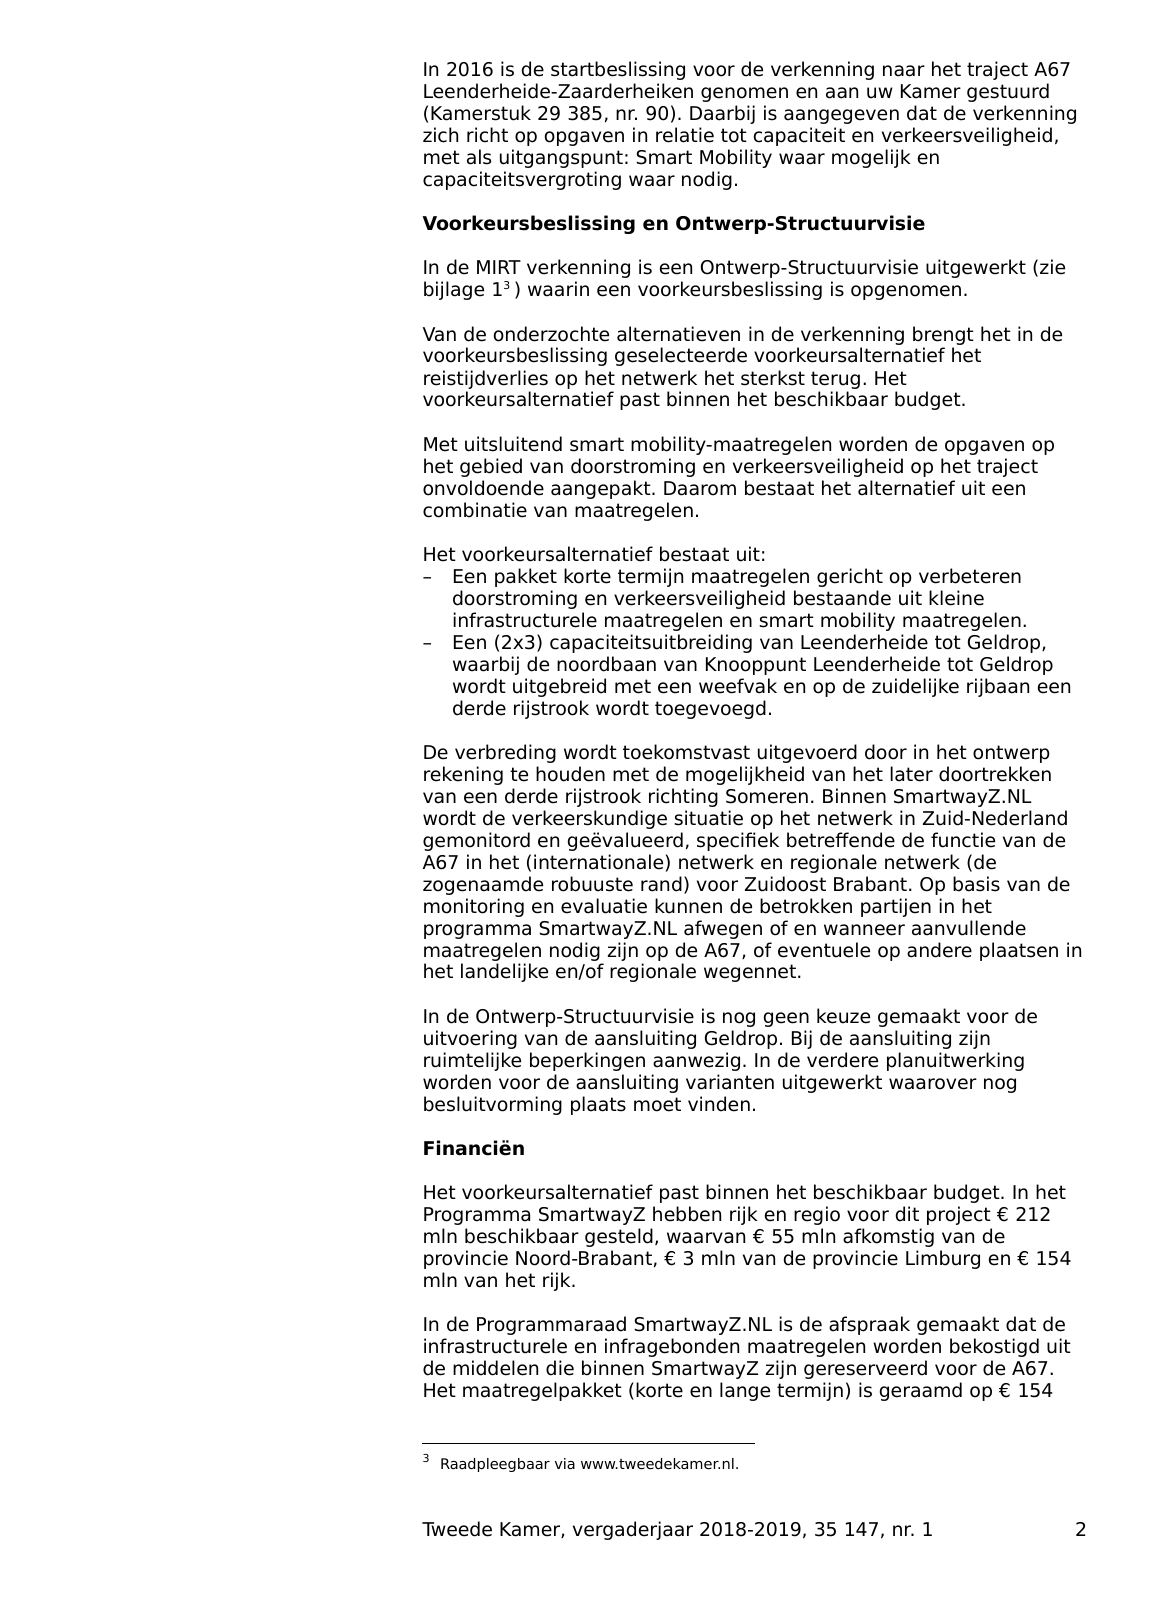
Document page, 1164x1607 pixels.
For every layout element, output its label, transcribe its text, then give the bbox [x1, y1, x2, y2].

text In de Programmaraad SmartwayZ.NL is de afspraak gemaakt dat de infrastructurele en infragebonden maatregelen worden bekostigd uit de middelen die binnen SmartwayZ zijn gereserveerd voor de A67. Het maatregelpakket (korte en lange termijn) is geraamd op € 154 [422, 1314, 1087, 1402]
text – Een pakket korte termijn maatregelen gericht op verbeteren doorstroming en verkeersveiligheid bestaande uit kleine infrastructurele maatregelen en smart mobility maatregelen. [422, 566, 1087, 632]
text De verbreding wordt toekomstvast uitgevoerd door in het ontwerp rekening te houden met de mogelijkheid van het later doortrekken van een derde rijstrook richting Someren. Binnen SmartwayZ.NL wordt de verkeerskundige situatie op het netwerk in Zuid-Nederland gemonitord en geëvalueerd, specifiek betreffende de functie van de A67 in het (internationale) netwerk en regionale netwerk (de zogenaamde robuuste rand) voor Zuidoost Brabant. Op basis van de monitoring en evaluatie kunnen de betrokken partijen in het programma SmartwayZ.NL afwegen of en wanneer aanvullende maatregelen nodig zijn op de A67, of eventuele op andere plaatsen in het landelijke en/of regionale wegennet. [422, 742, 1087, 983]
text Met uitsluitend smart mobility-maatregelen worden de opgaven op het gebied van doorstroming en verkeersveiligheid op het traject onvoldoende aangepakt. Daarom bestaat het alternatief uit een combinatie van maatregelen. [422, 433, 1087, 521]
subtitle Voorkeursbeslissing en Ontwerp-Structuurvisie [422, 213, 1087, 235]
text In de Ontwerp-Structuurvisie is nog geen keuze gemaakt voor de uitvoering van de aansluiting Geldrop. Bij de aansluiting zijn ruimtelijke beperkingen aanwezig. In de verdere planuitwerking worden voor de aansluiting varianten uitgewerkt waarover nog besluitvorming plaats moet vinden. [422, 1006, 1087, 1116]
text In de MIRT verkenning is een Ontwerp-Structuurvisie uitgewerkt (zie bijlage 1) waarin een voorkeursbeslissing is opgenomen. [422, 257, 1087, 301]
text Van de onderzochte alternatieven in de verkenning brengt het in de voorkeursbeslissing geselecteerde voorkeursalternatief het reistijdverlies op het netwerk het sterkst terug. Het voorkeursalternatief past binnen het beschikbaar budget. [422, 323, 1087, 411]
text Het voorkeursalternatief past binnen het beschikbaar budget. In het Programma SmartwayZ hebben rijk en regio voor dit project € 212 mln beschikbaar gesteld, waarvan € 55 mln afkomstig van de provincie Noord-Brabant, € 3 mln van de provincie Limburg en € 154 mln van het rijk. [422, 1182, 1087, 1292]
text Het voorkeursalternatief bestaat uit: [422, 544, 1087, 566]
text Raadpleegbaar via www.tweedekamer.nl. [422, 1452, 1087, 1474]
text – Een (2x3) capaciteitsuitbreiding van Leenderheide tot Geldrop, waarbij de noordbaan van Knooppunt Leenderheide tot Geldrop wordt uitgebreid met een weefvak en op de zuidelijke rijbaan een derde rijstrook wordt toegevoegd. [422, 632, 1087, 719]
text In 2016 is de startbeslissing voor de verkenning naar het traject A67 Leenderheide-Zaarderheiken genomen en aan uw Kamer gestuurd (Kamerstuk 29 385, nr. 90). Daarbij is aangegeven dat de verkenning zich richt op opgaven in relatie tot capaciteit en verkeersveiligheid, met als uitgangspunt: Smart Mobility waar mogelijk en capaciteitsvergroting waar nodig. [422, 59, 1087, 191]
subtitle Financiën [422, 1138, 1087, 1160]
